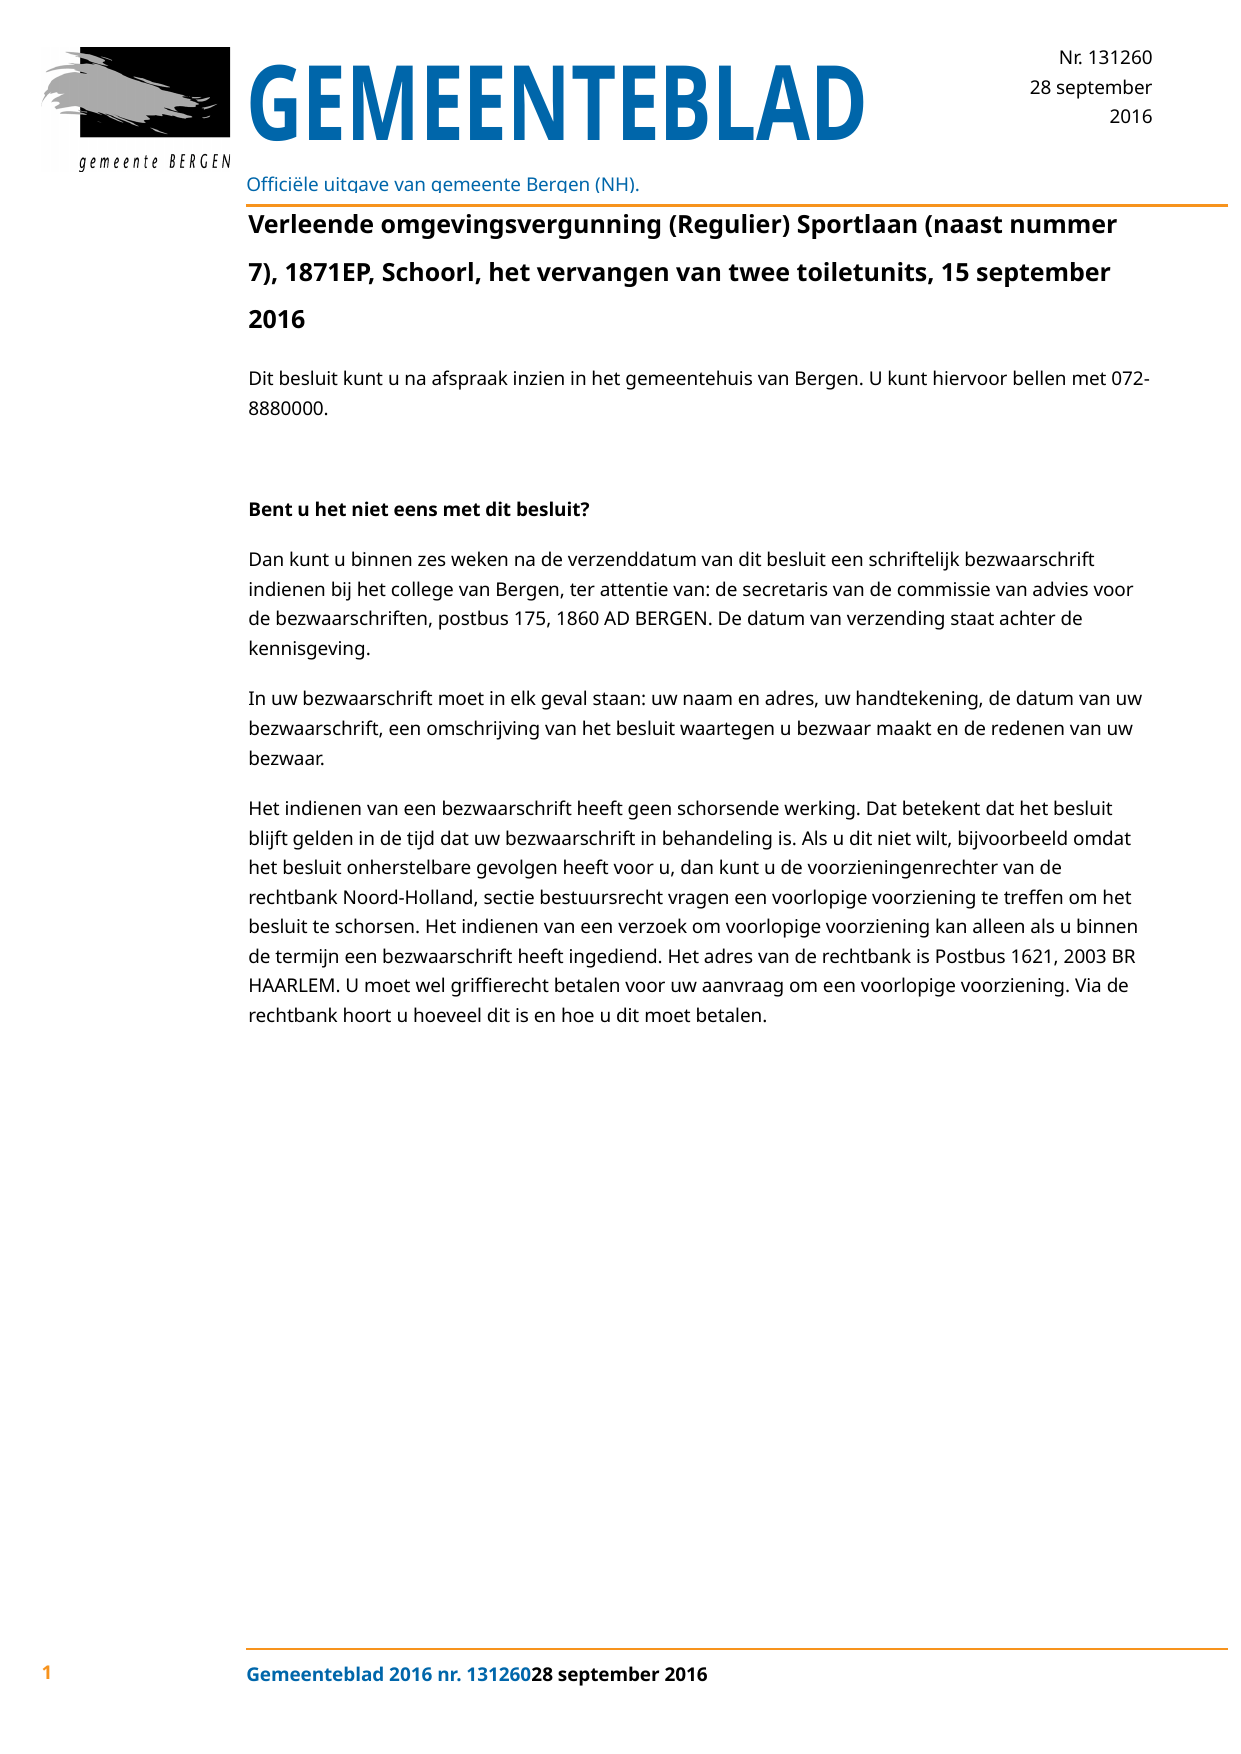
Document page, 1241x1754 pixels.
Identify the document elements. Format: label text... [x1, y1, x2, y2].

text In uw bezwaarschrift moet in elk geval staan: uw naam en adres, uw handtekening, de datum van uw bezwaarschrift, een omschrijving van het besluit waartegen u bezwaar maakt en de redenen van uw bezwaar. [248, 686, 1152, 770]
text Het indienen van een bezwaarschrift heeft geen schorsende werking. Dat betekent dat het besluit blijft gelden in de tijd dat uw bezwaarschrift in behandeling is. Als u dit niet wilt, bijvoorbeeld omdat het besluit onherstelbare gevolgen heeft voor u, dan kunt u de voorzieningenrechter van de rechtbank Noord-Holland, sectie bestuursrecht vragen een voorlopige voorziening te treffen om het besluit te schorsen. Het indienen van een verzoek om voorlopige voorziening kan alleen als u binnen de termijn een bezwaarschrift heeft ingediend. Het adres van de rechtbank is Postbus 1621, 2003 BR HAARLEM. U moet wel griffierecht betalen voor uw aanvraag om een voorlopige voorziening. Via de rechtbank hoort u hoeveel dit is en hoe u dit moet betalen. [248, 795, 1152, 1028]
text Verleende omgevingsvergunning (Regulier) Sportlaan (naast nummer 7), 1871EP, Schoorl, het vervangen van twee toiletunits, 15 september 2016 [248, 207, 1152, 336]
text Bent u het niet eens met dit besluit? [248, 496, 1152, 522]
text Dan kunt u binnen zes weken na de verzenddatum van dit besluit een schriftelijk bezwaarschrift indienen bij het college van Bergen, ter attentie van: de secretaris van de commissie van advies voor de bezwaarschriften, postbus 175, 1860 AD BERGEN. De datum van verzending staat achter de kennisgeving. [248, 546, 1152, 661]
picture [41, 47, 231, 172]
text Dit besluit kunt u na afspraak inzien in het gemeentehuis van Bergen. U kunt hiervoor bellen met 072-8880000. [248, 366, 1152, 421]
